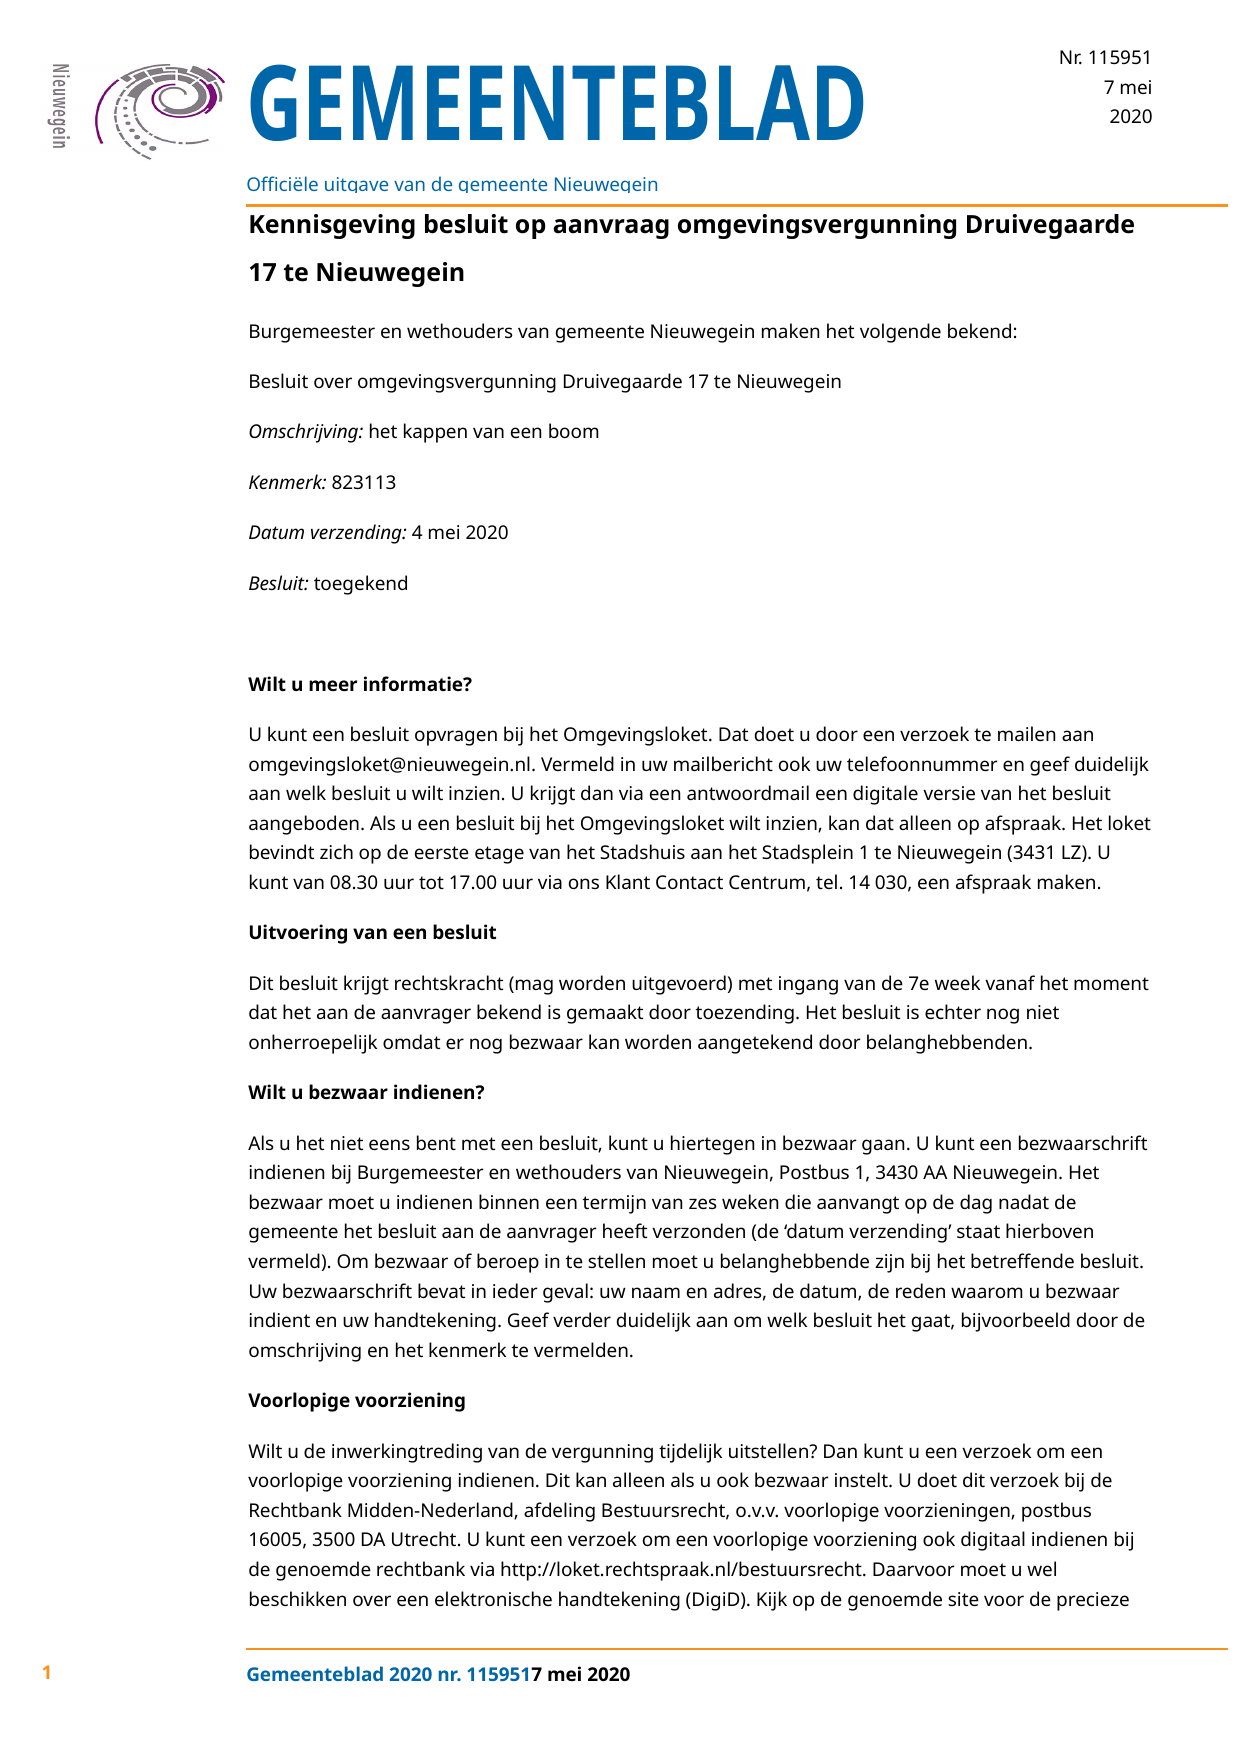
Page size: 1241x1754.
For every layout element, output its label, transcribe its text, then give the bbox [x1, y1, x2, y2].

picture [41, 47, 231, 172]
text Wilt u bezwaar indienen? [248, 1079, 1152, 1105]
text Wilt u de inwerkingtreding van de vergunning tijdelijk uitstellen? Dan kunt u een verzoek om een voorlopige voorziening indienen. Dit kan alleen als u ook bezwaar instelt. U doet dit verzoek bij de Rechtbank Midden-Nederland, afdeling Bestuursrecht, o.v.v. voorlopige voorzieningen, postbus 16005, 3500 DA Utrecht. U kunt een verzoek om een voorlopige voorziening ook digitaal indienen bij de genoemde rechtbank via http://loket.rechtspraak.nl/bestuursrecht. Daarvoor moet u wel beschikken over een elektronische handtekening (DigiD). Kijk op de genoemde site voor de precieze [248, 1438, 1152, 1612]
text Wilt u meer informatie? [248, 671, 1152, 697]
text Burgemeester en wethouders van gemeente Nieuwegein maken het volgende bekend: [248, 318, 1152, 344]
text Kennisgeving besluit op aanvraag omgevingsvergunning Druivegaarde 17 te Nieuwegein [248, 207, 1152, 288]
text Voorlopige voorziening [248, 1387, 1152, 1413]
text Kenmerk: 823113 [248, 469, 1152, 495]
text Besluit: toegekend [248, 570, 1152, 596]
text U kunt een besluit opvragen bij het Omgevingsloket. Dat doet u door een verzoek te mailen aan omgevingsloket@nieuwegein.nl. Vermeld in uw mailbericht ook uw telefoonnummer en geef duidelijk aan welk besluit u wilt inzien. U krijgt dan via een antwoordmail een digitale versie van het besluit aangeboden. Als u een besluit bij het Omgevingsloket wilt inzien, kan dat alleen op afspraak. Het loket bevindt zich op de eerste etage van het Stadshuis aan het Stadsplein 1 te Nieuwegein (3431 LZ). U kunt van 08.30 uur tot 17.00 uur via ons Klant Contact Centrum, tel. 14 030, een afspraak maken. [248, 721, 1152, 895]
text Uitvoering van een besluit [248, 919, 1152, 945]
text Omschrijving: het kappen van een boom [248, 419, 1152, 444]
text Als u het niet eens bent met een besluit, kunt u hiertegen in bezwaar gaan. U kunt een bezwaarschrift indienen bij Burgemeester en wethouders van Nieuwegein, Postbus 1, 3430 AA Nieuwegein. Het bezwaar moet u indienen binnen een termijn van zes weken die aanvangt op de dag nadat de gemeente het besluit aan de aanvrager heeft verzonden (de ‘datum verzending’ staat hierboven vermeld). Om bezwaar of beroep in te stellen moet u belanghebbende zijn bij het betreffende besluit. Uw bezwaarschrift bevat in ieder geval: uw naam en adres, de datum, de reden waarom u bezwaar indient en uw handtekening. Geef verder duidelijk aan om welk besluit het gaat, bijvoorbeeld door de omschrijving en het kenmerk te vermelden. [248, 1130, 1152, 1363]
text Besluit over omgevingsvergunning Druivegaarde 17 te Nieuwegein [248, 368, 1152, 394]
text Dit besluit krijgt rechtskracht (mag worden uitgevoerd) met ingang van de 7e week vanaf het moment dat het aan de aanvrager bekend is gemaakt door toezending. Het besluit is echter nog niet onherroepelijk omdat er nog bezwaar kan worden aangetekend door belanghebbenden. [248, 970, 1152, 1055]
text Datum verzending: 4 mei 2020 [248, 519, 1152, 545]
